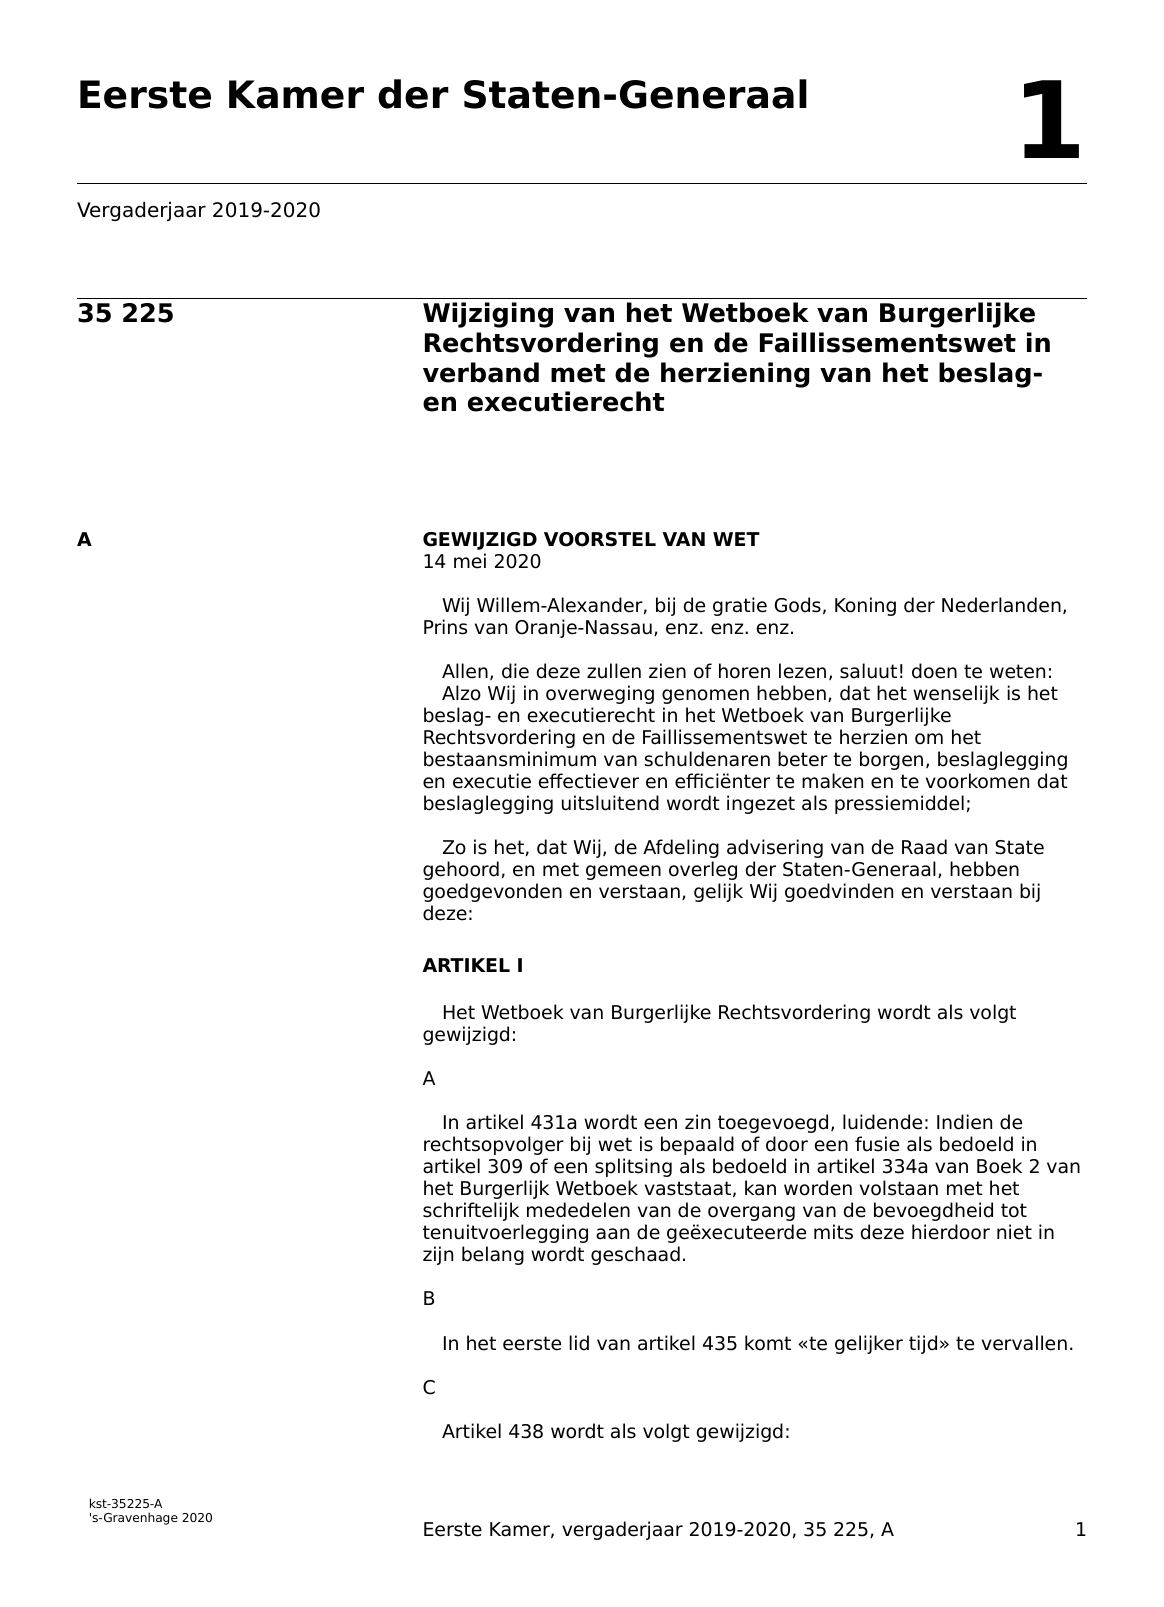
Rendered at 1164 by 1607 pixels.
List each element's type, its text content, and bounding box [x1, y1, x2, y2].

table_cell Vergaderjaar 2019-2020 [77, 184, 1087, 298]
text 's-Gravenhage 2020 [88, 1511, 323, 1525]
text Allen, die deze zullen zien of horen lezen, saluut! doen te weten: [422, 661, 1087, 683]
text Artikel 438 wordt als volgt gewijzigd: [422, 1421, 1087, 1443]
text A [422, 1068, 1087, 1090]
text In artikel 431a wordt een zin toegevoegd, luidende: Indien de rechtsopvolger bij wet is bepaald of door een fusie als bedoeld in artikel 309 of een splitsing als bedoeld in artikel 334a van Boek 2 van het Burgerlijk Wetboek vaststaat, kan worden volstaan met het schriftelijk mededelen van de overgang van de bevoegdheid tot tenuitvoerlegging aan de geëxecuteerde mits deze hierdoor niet in zijn belang wordt geschaad. [422, 1112, 1087, 1266]
text 14 mei 2020 [422, 551, 1087, 573]
text kst-35225-A [88, 1497, 323, 1511]
subtitle A GEWIJZIGD VOORSTEL VAN WET [77, 529, 1087, 551]
text Zo is het, dat Wij, de Afdeling advisering van de Raad van State gehoord, en met gemeen overleg der Staten-Generaal, hebben goedgevonden en verstaan, gelijk Wij goedvinden en verstaan bij deze: [422, 837, 1087, 925]
text Alzo Wij in overweging genomen hebben, dat het wenselijk is het beslag- en executierecht in het Wetboek van Burgerlijke Rechtsvordering en de Faillissementswet te herzien om het bestaansminimum van schuldenaren beter te borgen, beslaglegging en executie effectiever en efficiënter te maken en te voorkomen dat beslaglegging uitsluitend wordt ingezet als pressiemiddel; [422, 683, 1087, 815]
text Het Wetboek van Burgerlijke Rechtsvordering wordt als volgt gewijzigd: [422, 1002, 1087, 1046]
text B [422, 1288, 1087, 1310]
table_header Eerste Kamer der Staten-Generaal [77, 59, 886, 183]
subtitle 35 225 Wijziging van het Wetboek van Burgerlijke Rechtsvordering en de Faillissementswet in verband met de herziening van het beslag- en executierecht [77, 299, 1087, 418]
text Wij Willem-Alexander, bij de gratie Gods, Koning der Nederlanden, Prins van Oranje-Nassau, enz. enz. enz. [422, 595, 1087, 639]
subtitle ARTIKEL I [422, 955, 1087, 977]
text C [422, 1377, 1087, 1399]
table_header 1 [886, 59, 1087, 183]
text In het eerste lid van artikel 435 komt «te gelijker tijd» te vervallen. [422, 1332, 1087, 1354]
